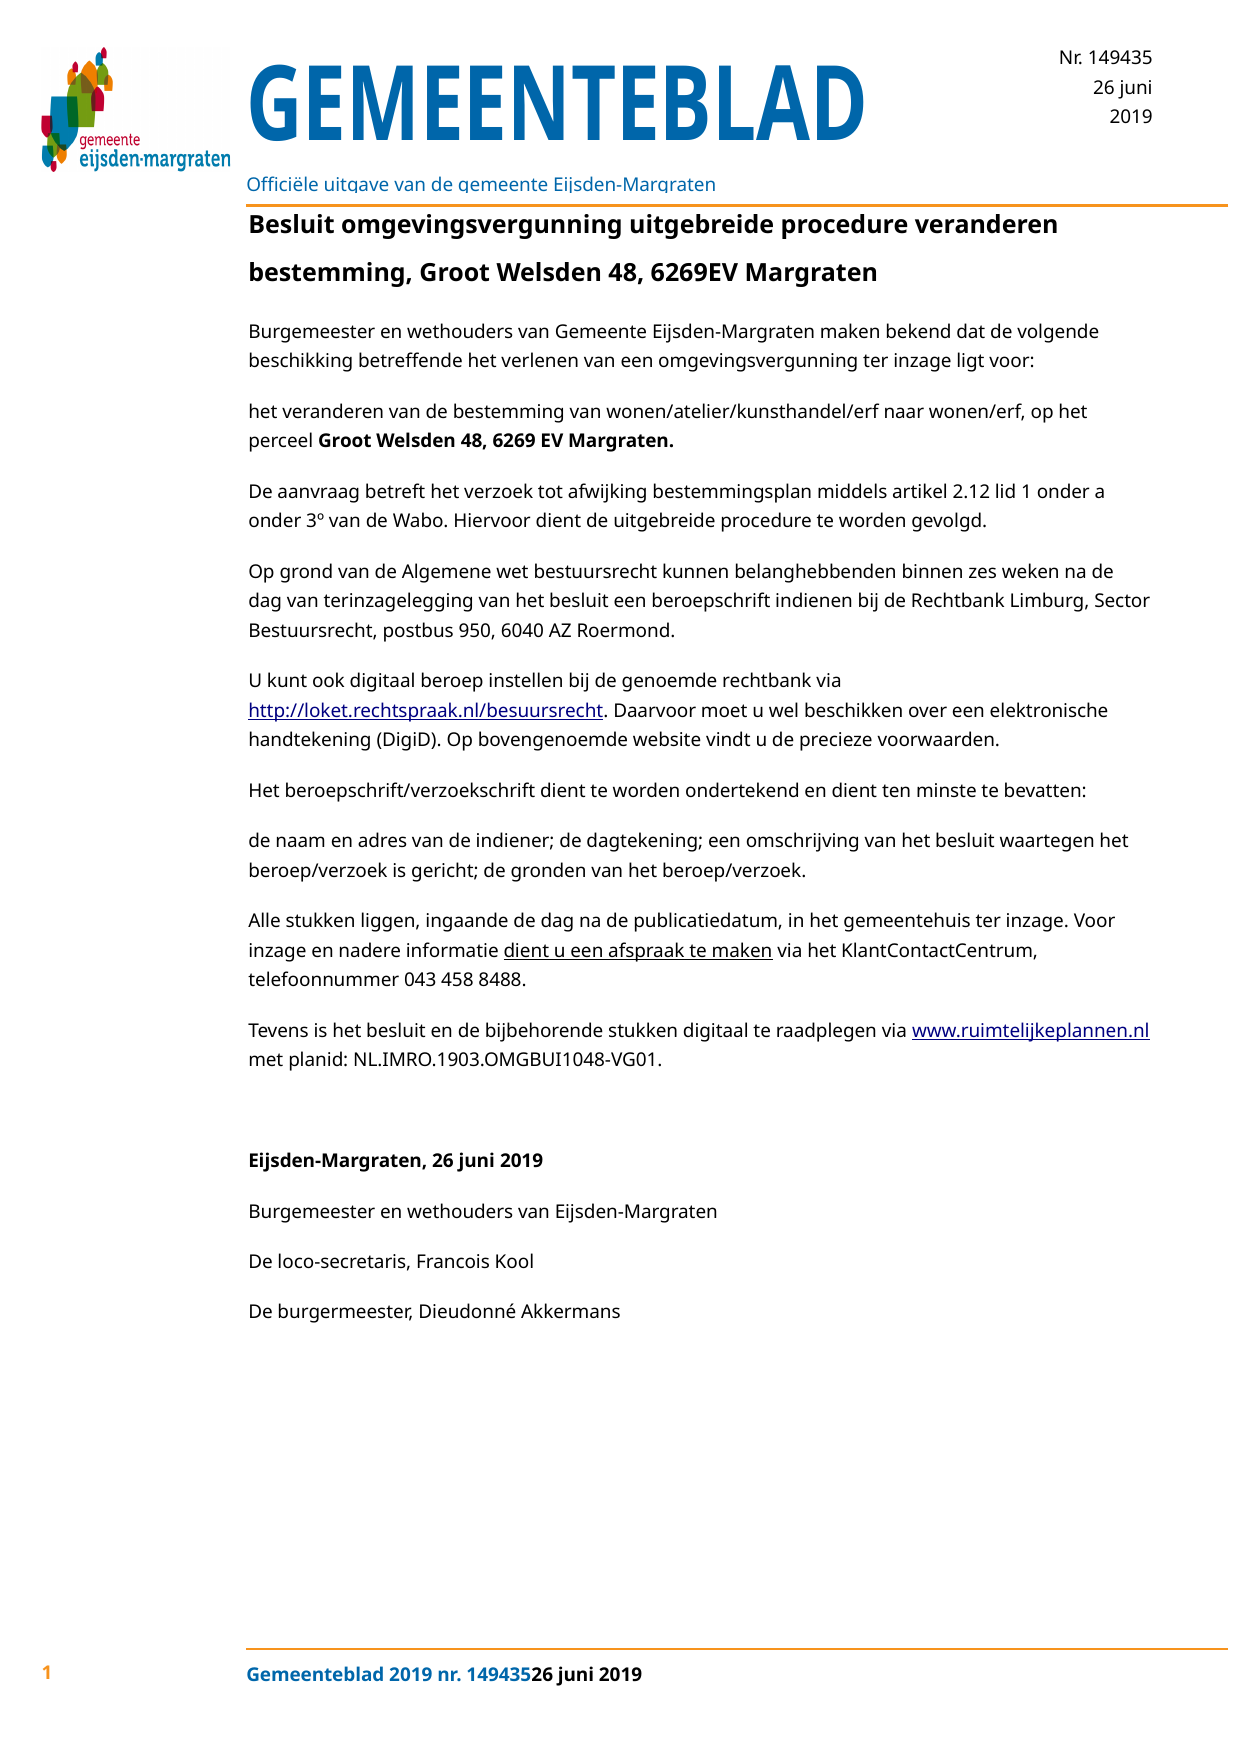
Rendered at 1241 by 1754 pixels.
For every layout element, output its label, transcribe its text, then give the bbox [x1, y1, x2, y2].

text Op grond van de Algemene wet bestuursrecht kunnen belanghebbenden binnen zes weken na de dag van terinzagelegging van het besluit een beroepschrift indienen bij de Rechtbank Limburg, Sector Bestuursrecht, postbus 950, 6040 AZ Roermond. [248, 558, 1152, 643]
text De burgermeester, Dieudonné Akkermans [248, 1299, 1152, 1324]
text de naam en adres van de indiener; de dagtekening; een omschrijving van het besluit waartegen het beroep/verzoek is gericht; de gronden van het beroep/verzoek. [248, 827, 1152, 883]
text Eijsden-Margraten, 26 juni 2019 [248, 1147, 1152, 1173]
picture [41, 47, 231, 172]
text Tevens is het besluit en de bijbehorende stukken digitaal te raadplegen via www.ruimtelijkeplannen.nl met planid: NL.IMRO.1903.OMGBUI1048-VG01. [248, 1017, 1152, 1072]
text U kunt ook digitaal beroep instellen bij de genoemde rechtbank via http://loket.rechtspraak.nl/besuursrecht. Daarvoor moet u wel beschikken over een elektronische handtekening (DigiD). Op bovengenoemde website vindt u de precieze voorwaarden. [248, 667, 1152, 752]
text Het beroepschrift/verzoekschrift dient te worden ondertekend en dient ten minste te bevatten: [248, 777, 1152, 803]
text Alle stukken liggen, ingaande de dag na de publicatiedatum, in het gemeentehuis ter inzage. Voor inzage en nadere informatie dient u een afspraak te maken via het KlantContactCentrum, telefoonnummer 043 458 8488. [248, 907, 1152, 992]
text het veranderen van de bestemming van wonen/atelier/kunsthandel/erf naar wonen/erf, op het perceel Groot Welsden 48, 6269 EV Margraten. [248, 398, 1152, 453]
text Burgemeester en wethouders van Gemeente Eijsden-Margraten maken bekend dat de volgende beschikking betreffende het verlenen van een omgevingsvergunning ter inzage ligt voor: [248, 318, 1152, 373]
text De aanvraag betreft het verzoek tot afwijking bestemmingsplan middels artikel 2.12 lid 1 onder a onder 3º van de Wabo. Hiervoor dient de uitgebreide procedure te worden gevolgd. [248, 478, 1152, 533]
text Burgemeester en wethouders van Eijsden-Margraten [248, 1198, 1152, 1224]
text Besluit omgevingsvergunning uitgebreide procedure veranderen bestemming, Groot Welsden 48, 6269EV Margraten [248, 207, 1152, 288]
text De loco-secretaris, Francois Kool [248, 1248, 1152, 1274]
